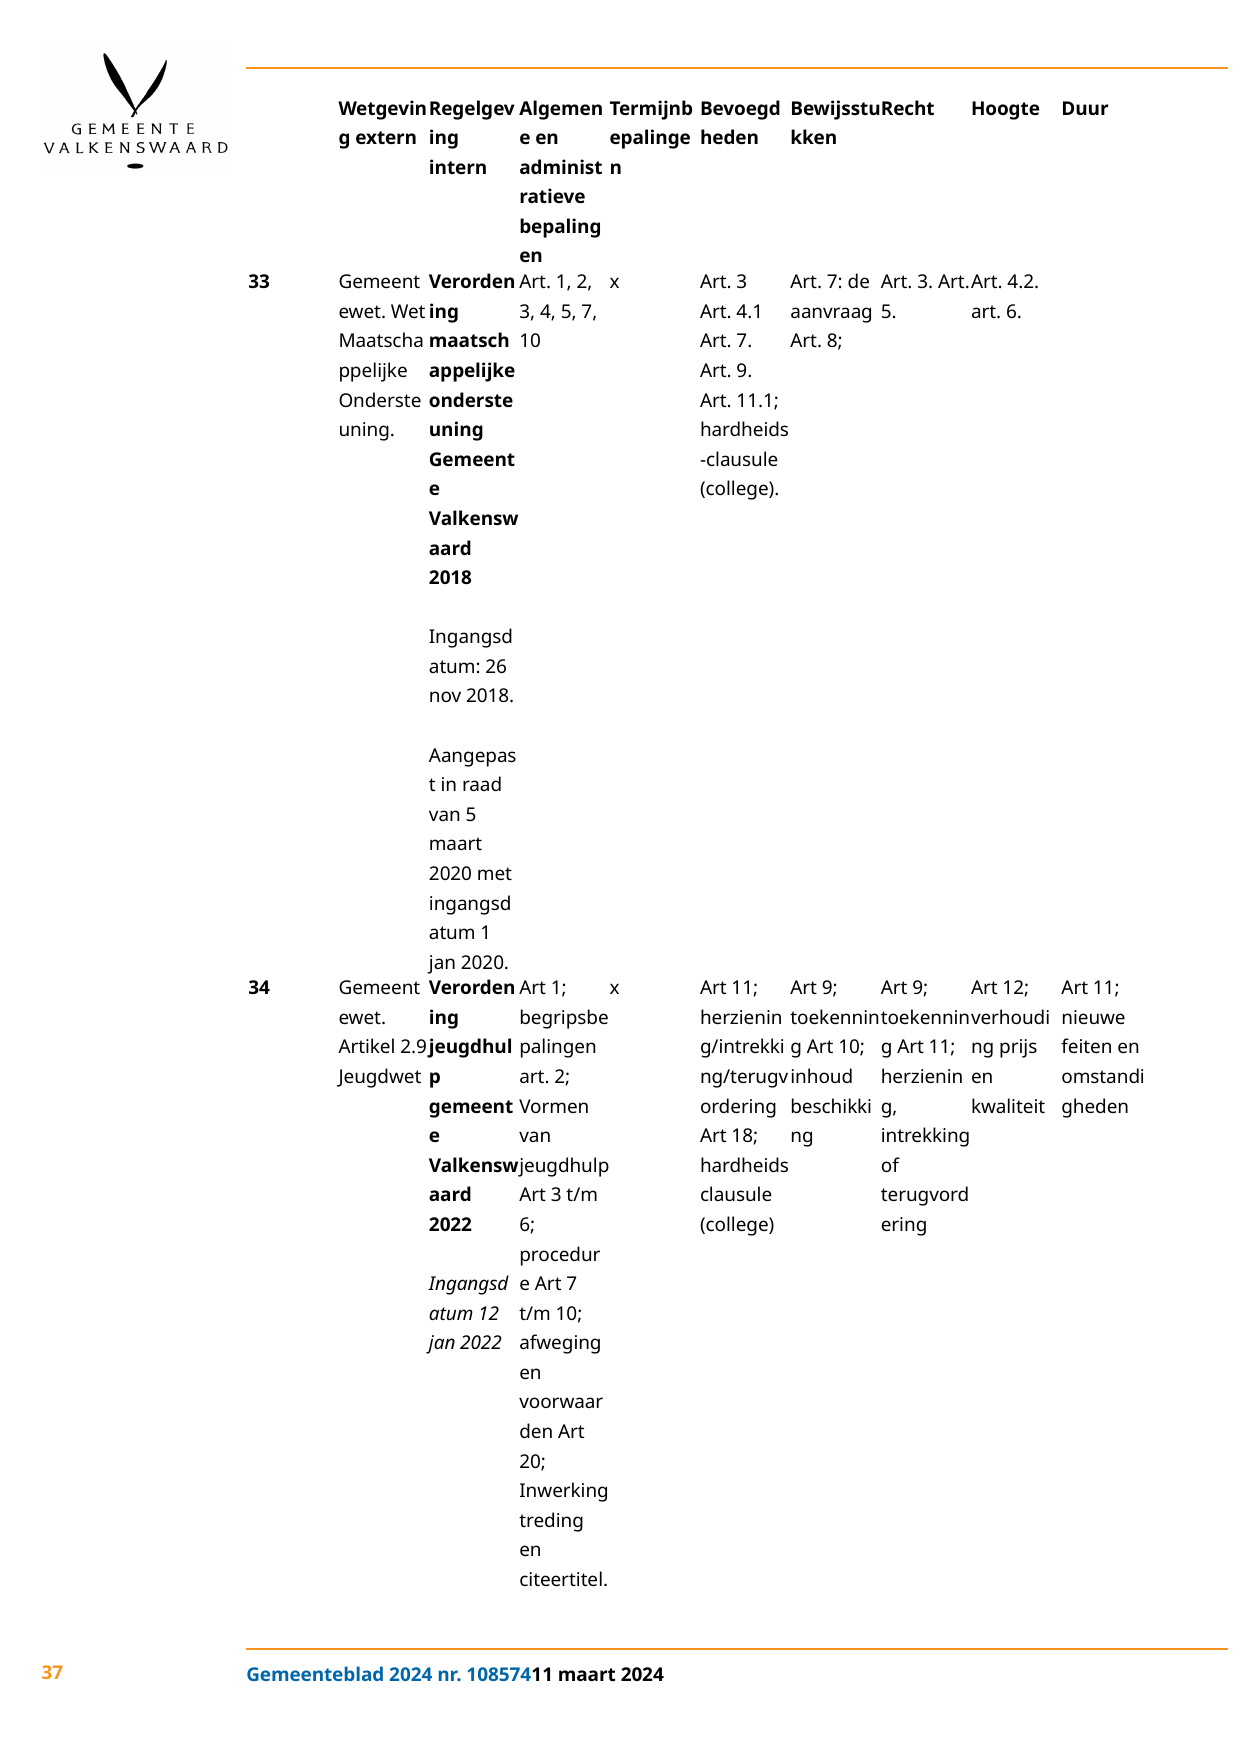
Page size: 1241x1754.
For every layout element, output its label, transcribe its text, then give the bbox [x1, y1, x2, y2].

table_header Wetgeving extern [338, 95, 429, 268]
table_cell Art. 3 Art. 4.1 Art. 7. Art. 9. Art. 11.1; hardheids-clausule (college). [700, 269, 790, 974]
table_cell Art 1; begripsbepalingen art. 2; Vormen van jeugdhulp Art 3 t/m 6; procedure Art 7 t/m 10; afweging en voorwaarden Art 20; Inwerkingtreding en citeertitel. [519, 975, 609, 1592]
table_header Bewijsstukken [790, 95, 881, 268]
table_cell x [609, 269, 700, 974]
table_cell x [609, 975, 700, 1592]
table_header Recht [881, 95, 971, 268]
table_cell Art. 1, 2, 3, 4, 5, 7, 10 [519, 269, 609, 974]
table_header Duur [1061, 95, 1152, 268]
table_header Termijnbepalingen [609, 95, 700, 268]
table_cell Art 9; toekenning Art 11; herziening, intrekking of terugvordering [881, 975, 971, 1592]
table_cell Art 11; nieuwe feiten en omstandigheden [1061, 975, 1152, 1592]
table_cell Art. 7: de aanvraag Art. 8; [790, 269, 881, 974]
table_header Bevoegdheden [700, 95, 790, 268]
table_header Algemene en administratieve bepalingen [519, 95, 609, 268]
picture [41, 47, 231, 172]
table_cell 34 [248, 975, 338, 1592]
table_cell Art 9; toekenning Art 10; inhoud beschikking [790, 975, 881, 1592]
table_cell Gemeentewet. Wet Maatschappelijke Ondersteuning. [338, 269, 429, 974]
table_header Hoogte [971, 95, 1061, 268]
table_cell Art 11; herziening/intrekking/terugvordering Art 18; hardheidsclausule (college) [700, 975, 790, 1592]
table_cell Art 12; verhouding prijs en kwaliteit [971, 975, 1061, 1592]
table_header Regelgeving intern [429, 95, 519, 268]
table_header [248, 95, 338, 268]
table_cell Art. 3. Art. 5. [881, 269, 971, 974]
table_cell 33 [248, 269, 338, 974]
table_cell Verordening maatschappelijke ondersteuning Gemeente Valkenswaard 2018 Ingangsdatum: 26 nov 2018. Aangepast in raad van 5 maart 2020 met ingangsdatum 1 jan 2020. [429, 269, 519, 974]
table_cell [1061, 269, 1152, 974]
table_cell Verordening jeugdhulp gemeente Valkenswaard 2022 Ingangsdatum 12 jan 2022 [429, 975, 519, 1592]
table_cell Gemeentewet. Artikel 2.9 Jeugdwet [338, 975, 429, 1592]
table_cell Art. 4.2. art. 6. [971, 269, 1061, 974]
